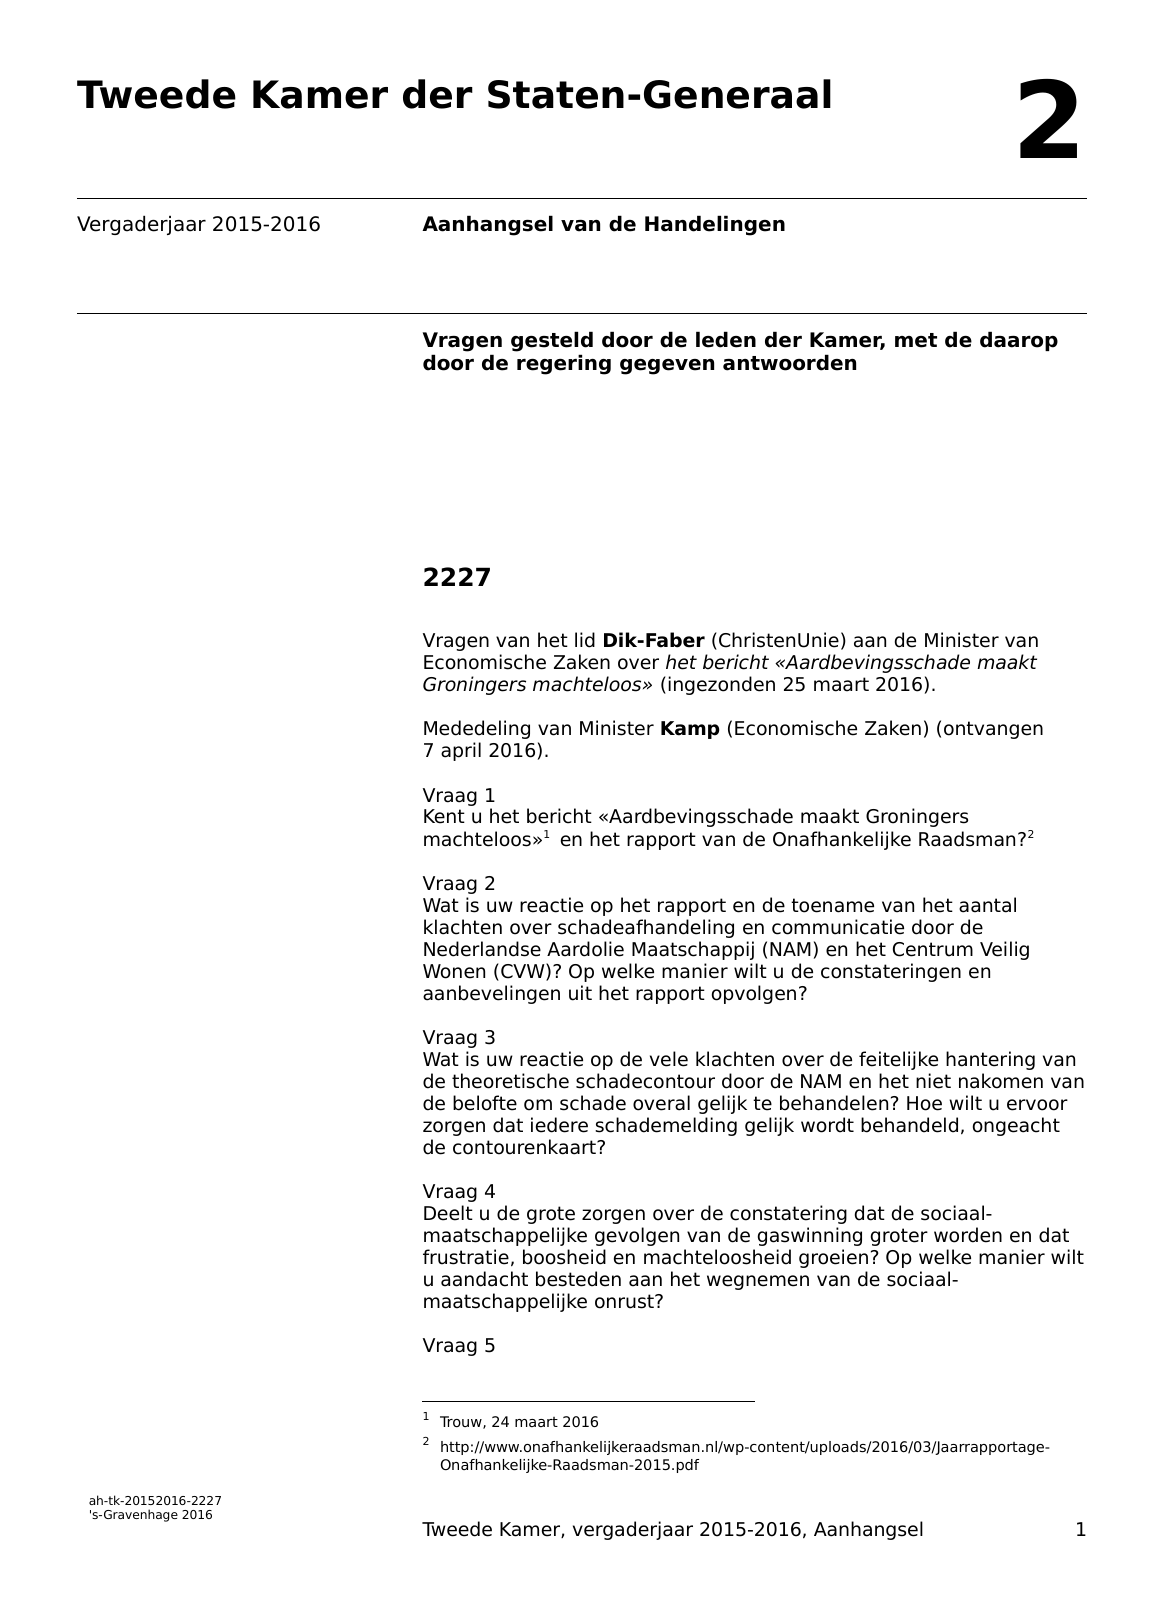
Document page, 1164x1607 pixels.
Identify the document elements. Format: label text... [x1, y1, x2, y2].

table_cell Vragen gesteld door de leden der Kamer, met de daarop door de regering gegeven antwoorden [422, 314, 1087, 375]
text ah-tk-20152016-2227 [88, 1494, 323, 1508]
text Wat is uw reactie op de vele klachten over de feitelijke hantering van de theoretische schadecontour door de NAM en het niet nakomen van de belofte om schade overal gelijk te behandelen? Hoe wilt u ervoor zorgen dat iedere schademelding gelijk wordt behandeld, ongeacht de contourenkaart? [422, 1049, 1087, 1158]
text Vraag 4 [422, 1181, 1087, 1203]
text http://www.onafhankelijkeraadsman.nl/wp-content/uploads/2016/03/Jaarrapportage-Onafhankelijke-Raadsman-2015.pdf [422, 1435, 1087, 1474]
text Mededeling van Minister Kamp (Economische Zaken) (ontvangen 7 april 2016). [422, 718, 1087, 762]
text 's-Gravenhage 2016 [88, 1508, 323, 1522]
text Trouw, 24 maart 2016 [422, 1410, 1087, 1432]
text Deelt u de grote zorgen over de constatering dat de sociaal-maatschappelijke gevolgen van de gaswinning groter worden en dat frustratie, boosheid en machteloosheid groeien? Op welke manier wilt u aandacht besteden aan het wegnemen van de sociaal-maatschappelijke onrust? [422, 1203, 1087, 1313]
text Vraag 1 [422, 784, 1087, 806]
table_cell Vergaderjaar 2015-2016 [77, 199, 422, 313]
table_header Tweede Kamer der Staten-Generaal [77, 59, 886, 198]
table_header 2 [886, 59, 1087, 198]
text Kent u het bericht «Aardbevingsschade maakt Groningers machteloos» en het rapport van de Onafhankelijke Raadsman? [422, 806, 1087, 850]
text Vraag 3 [422, 1027, 1087, 1049]
table_cell Aanhangsel van de Handelingen [422, 199, 1087, 313]
text Vraag 2 [422, 873, 1087, 894]
text 2227 [422, 563, 1087, 592]
table_cell [77, 314, 422, 375]
text Wat is uw reactie op het rapport en de toename van het aantal klachten over schadeafhandeling en communicatie door de Nederlandse Aardolie Maatschappij (NAM) en het Centrum Veilig Wonen (CVW)? Op welke manier wilt u de constateringen en aanbevelingen uit het rapport opvolgen? [422, 894, 1087, 1004]
text Vragen van het lid Dik-Faber (ChristenUnie) aan de Minister van Economische Zaken over het bericht «Aardbevingsschade maakt Groningers machteloos» (ingezonden 25 maart 2016). [422, 630, 1087, 696]
text Vraag 5 [422, 1335, 1087, 1357]
